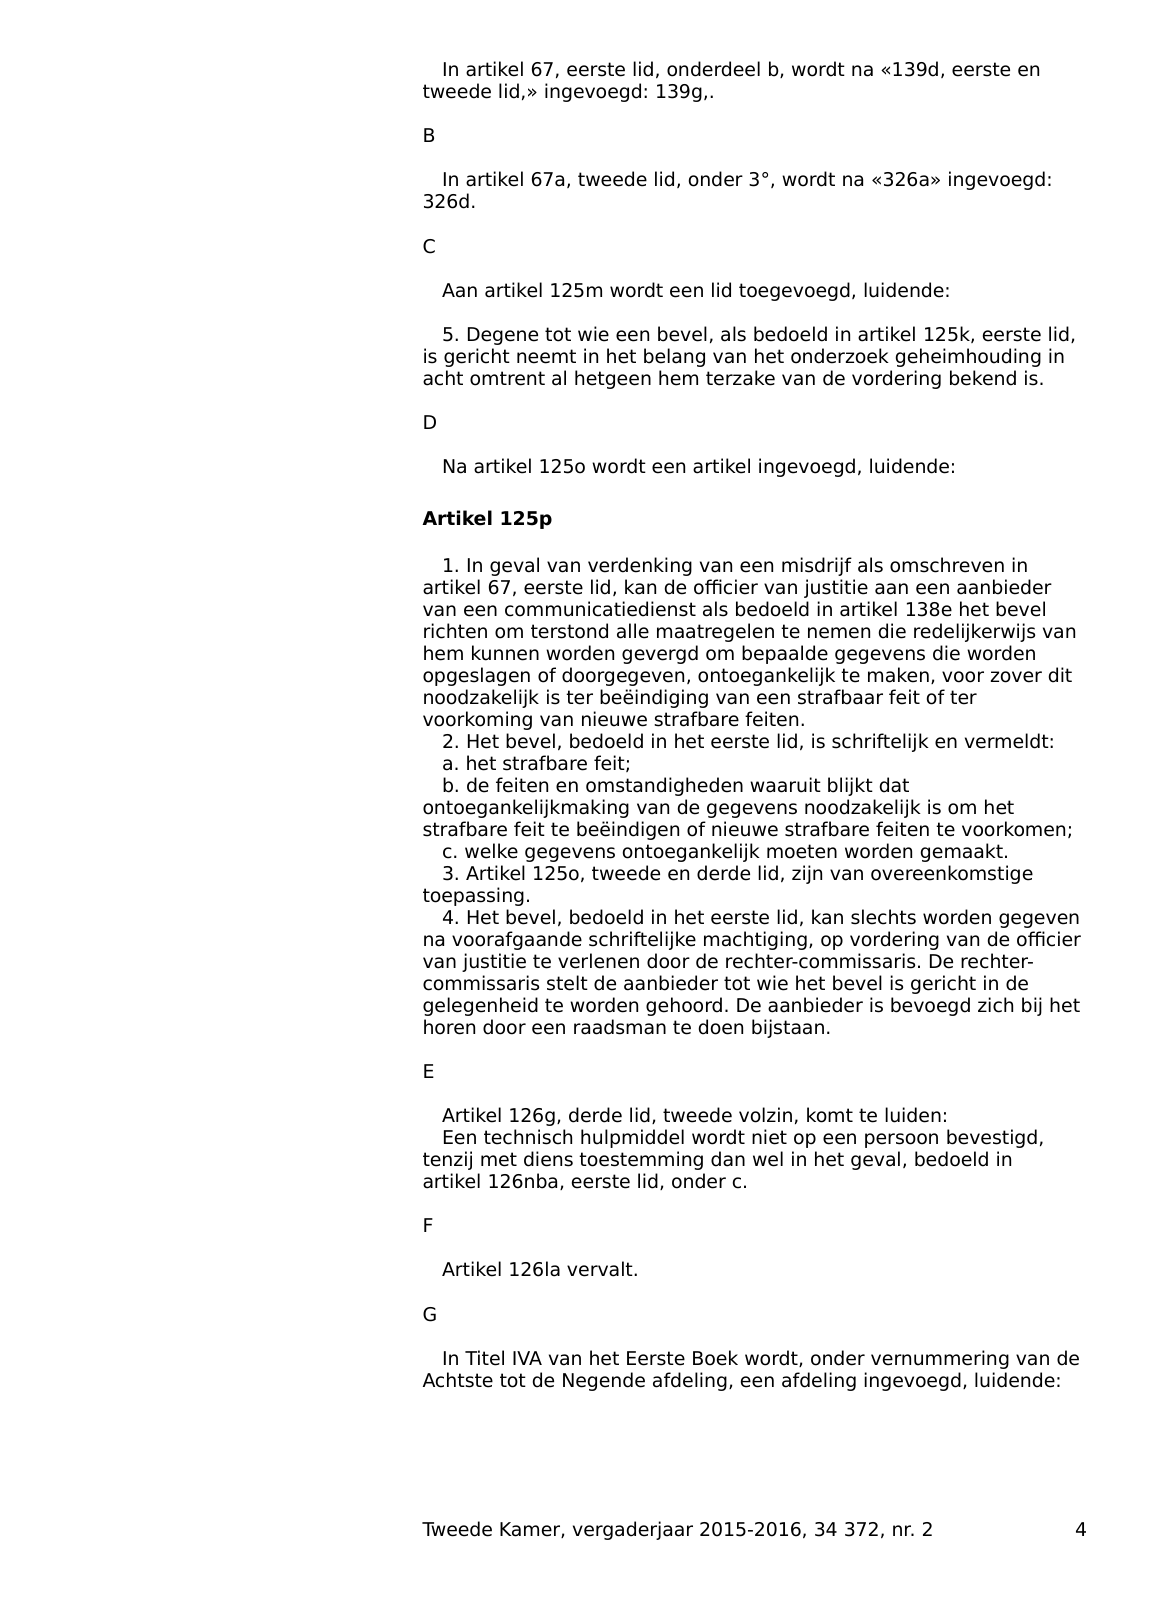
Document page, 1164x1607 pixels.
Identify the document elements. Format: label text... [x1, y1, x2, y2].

text 2. Het bevel, bedoeld in het eerste lid, is schriftelijk en vermeldt: [422, 731, 1087, 753]
text a. het strafbare feit; [422, 753, 1087, 775]
text In artikel 67a, tweede lid, onder 3°, wordt na «326a» ingevoegd: 326d. [422, 169, 1087, 213]
text Een technisch hulpmiddel wordt niet op een persoon bevestigd, tenzij met diens toestemming dan wel in het geval, bedoeld in artikel 126nba, eerste lid, onder c. [422, 1127, 1087, 1193]
text 5. Degene tot wie een bevel, als bedoeld in artikel 125k, eerste lid, is gericht neemt in het belang van het onderzoek geheimhouding in acht omtrent al hetgeen hem terzake van de vordering bekend is. [422, 324, 1087, 390]
text In Titel IVA van het Eerste Boek wordt, onder vernummering van de Achtste tot de Negende afdeling, een afdeling ingevoegd, luidende: [422, 1348, 1087, 1392]
text In artikel 67, eerste lid, onderdeel b, wordt na «139d, eerste en tweede lid,» ingevoegd: 139g,. [422, 59, 1087, 103]
text Aan artikel 125m wordt een lid toegevoegd, luidende: [422, 280, 1087, 302]
text E [422, 1061, 1087, 1083]
text F [422, 1215, 1087, 1237]
subtitle Artikel 125p [422, 508, 1087, 530]
text Artikel 126g, derde lid, tweede volzin, komt te luiden: [422, 1105, 1087, 1127]
text 1. In geval van verdenking van een misdrijf als omschreven in artikel 67, eerste lid, kan de officier van justitie aan een aanbieder van een communicatiedienst als bedoeld in artikel 138e het bevel richten om terstond alle maatregelen te nemen die redelijkerwijs van hem kunnen worden gevergd om bepaalde gegevens die worden opgeslagen of doorgegeven, ontoegankelijk te maken, voor zover dit noodzakelijk is ter beëindiging van een strafbaar feit of ter voorkoming van nieuwe strafbare feiten. [422, 555, 1087, 731]
text c. welke gegevens ontoegankelijk moeten worden gemaakt. [422, 841, 1087, 863]
text b. de feiten en omstandigheden waaruit blijkt dat ontoegankelijkmaking van de gegevens noodzakelijk is om het strafbare feit te beëindigen of nieuwe strafbare feiten te voorkomen; [422, 775, 1087, 841]
text Na artikel 125o wordt een artikel ingevoegd, luidende: [422, 456, 1087, 478]
text G [422, 1303, 1087, 1325]
text Artikel 126la vervalt. [422, 1259, 1087, 1281]
text D [422, 412, 1087, 434]
text C [422, 236, 1087, 257]
text B [422, 125, 1087, 147]
text 4. Het bevel, bedoeld in het eerste lid, kan slechts worden gegeven na voorafgaande schriftelijke machtiging, op vordering van de officier van justitie te verlenen door de rechter-commissaris. De rechter-commissaris stelt de aanbieder tot wie het bevel is gericht in de gelegenheid te worden gehoord. De aanbieder is bevoegd zich bij het horen door een raadsman te doen bijstaan. [422, 907, 1087, 1039]
text 3. Artikel 125o, tweede en derde lid, zijn van overeenkomstige toepassing. [422, 863, 1087, 907]
